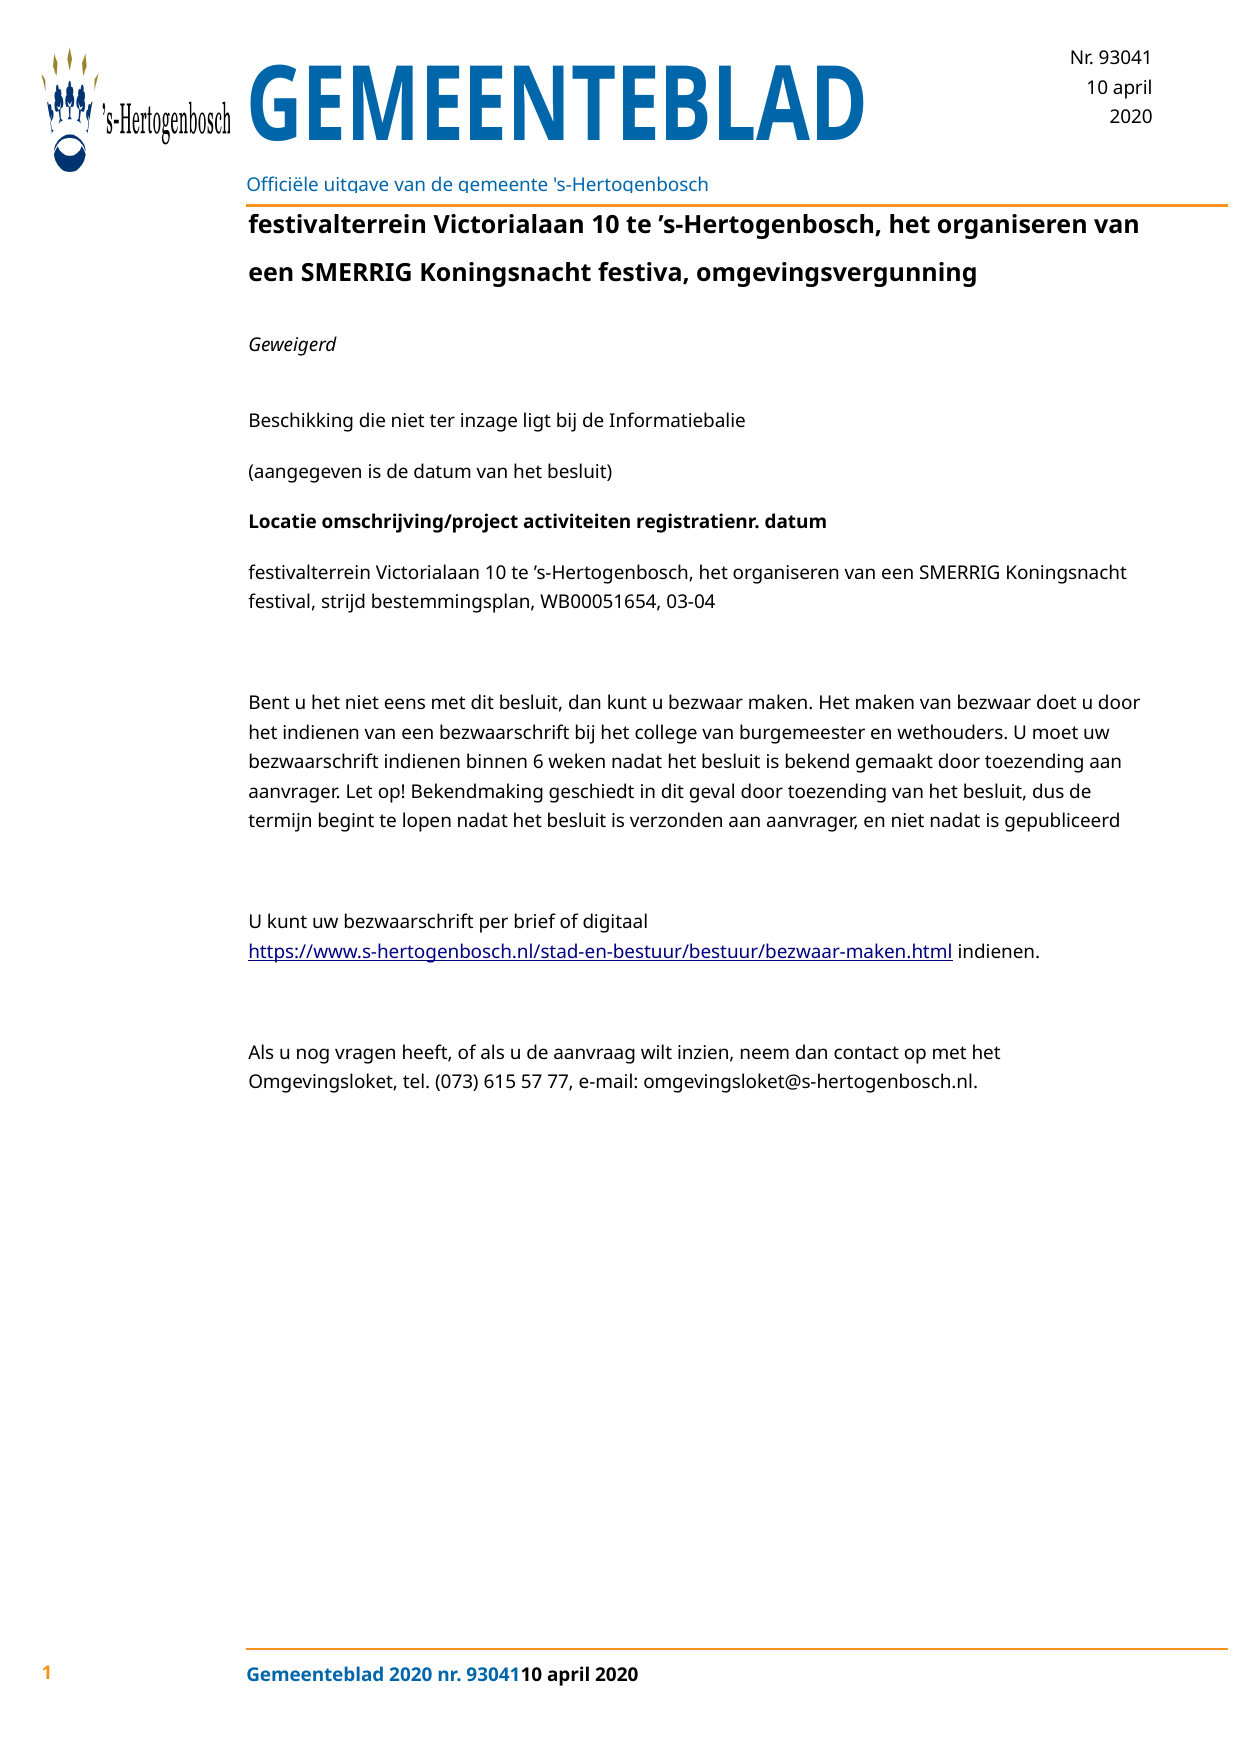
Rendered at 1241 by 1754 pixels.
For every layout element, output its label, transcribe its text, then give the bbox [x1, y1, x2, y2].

text Als u nog vragen heeft, of als u de aanvraag wilt inzien, neem dan contact op met het Omgevingsloket, tel. (073) 615 57 77, e-mail: omgevingsloket@s-hertogenbosch.nl. [248, 1039, 1152, 1094]
text festivalterrein Victorialaan 10 te ’s-Hertogenbosch, het organiseren van een SMERRIG Koningsnacht festiva, omgevingsvergunning [248, 207, 1152, 288]
text U kunt uw bezwaarschrift per brief of digitaal https://www.s-hertogenbosch.nl/stad-en-bestuur/bestuur/bezwaar-maken.html indienen. [248, 908, 1152, 964]
text Beschikking die niet ter inzage ligt bij de Informatiebalie [248, 408, 1152, 433]
text Bent u het niet eens met dit besluit, dan kunt u bezwaar maken. Het maken van bezwaar doet u door het indienen van een bezwaarschrift bij het college van burgemeester en wethouders. U moet uw bezwaarschrift indienen binnen 6 weken nadat het besluit is bekend gemaakt door toezending aan aanvrager. Let op! Bekendmaking geschiedt in dit geval door toezending van het besluit, dus de termijn begint te lopen nadat het besluit is verzonden aan aanvrager, en niet nadat is gepubliceerd [248, 689, 1152, 833]
picture [41, 47, 231, 172]
text Geweigerd [248, 331, 1152, 357]
text (aangegeven is de datum van het besluit) [248, 458, 1152, 484]
text Locatie omschrijving/project activiteiten registratienr. datum [248, 508, 1152, 534]
text festivalterrein Victorialaan 10 te ’s-Hertogenbosch, het organiseren van een SMERRIG Koningsnacht festival, strijd bestemmingsplan, WB00051654, 03-04 [248, 559, 1152, 614]
